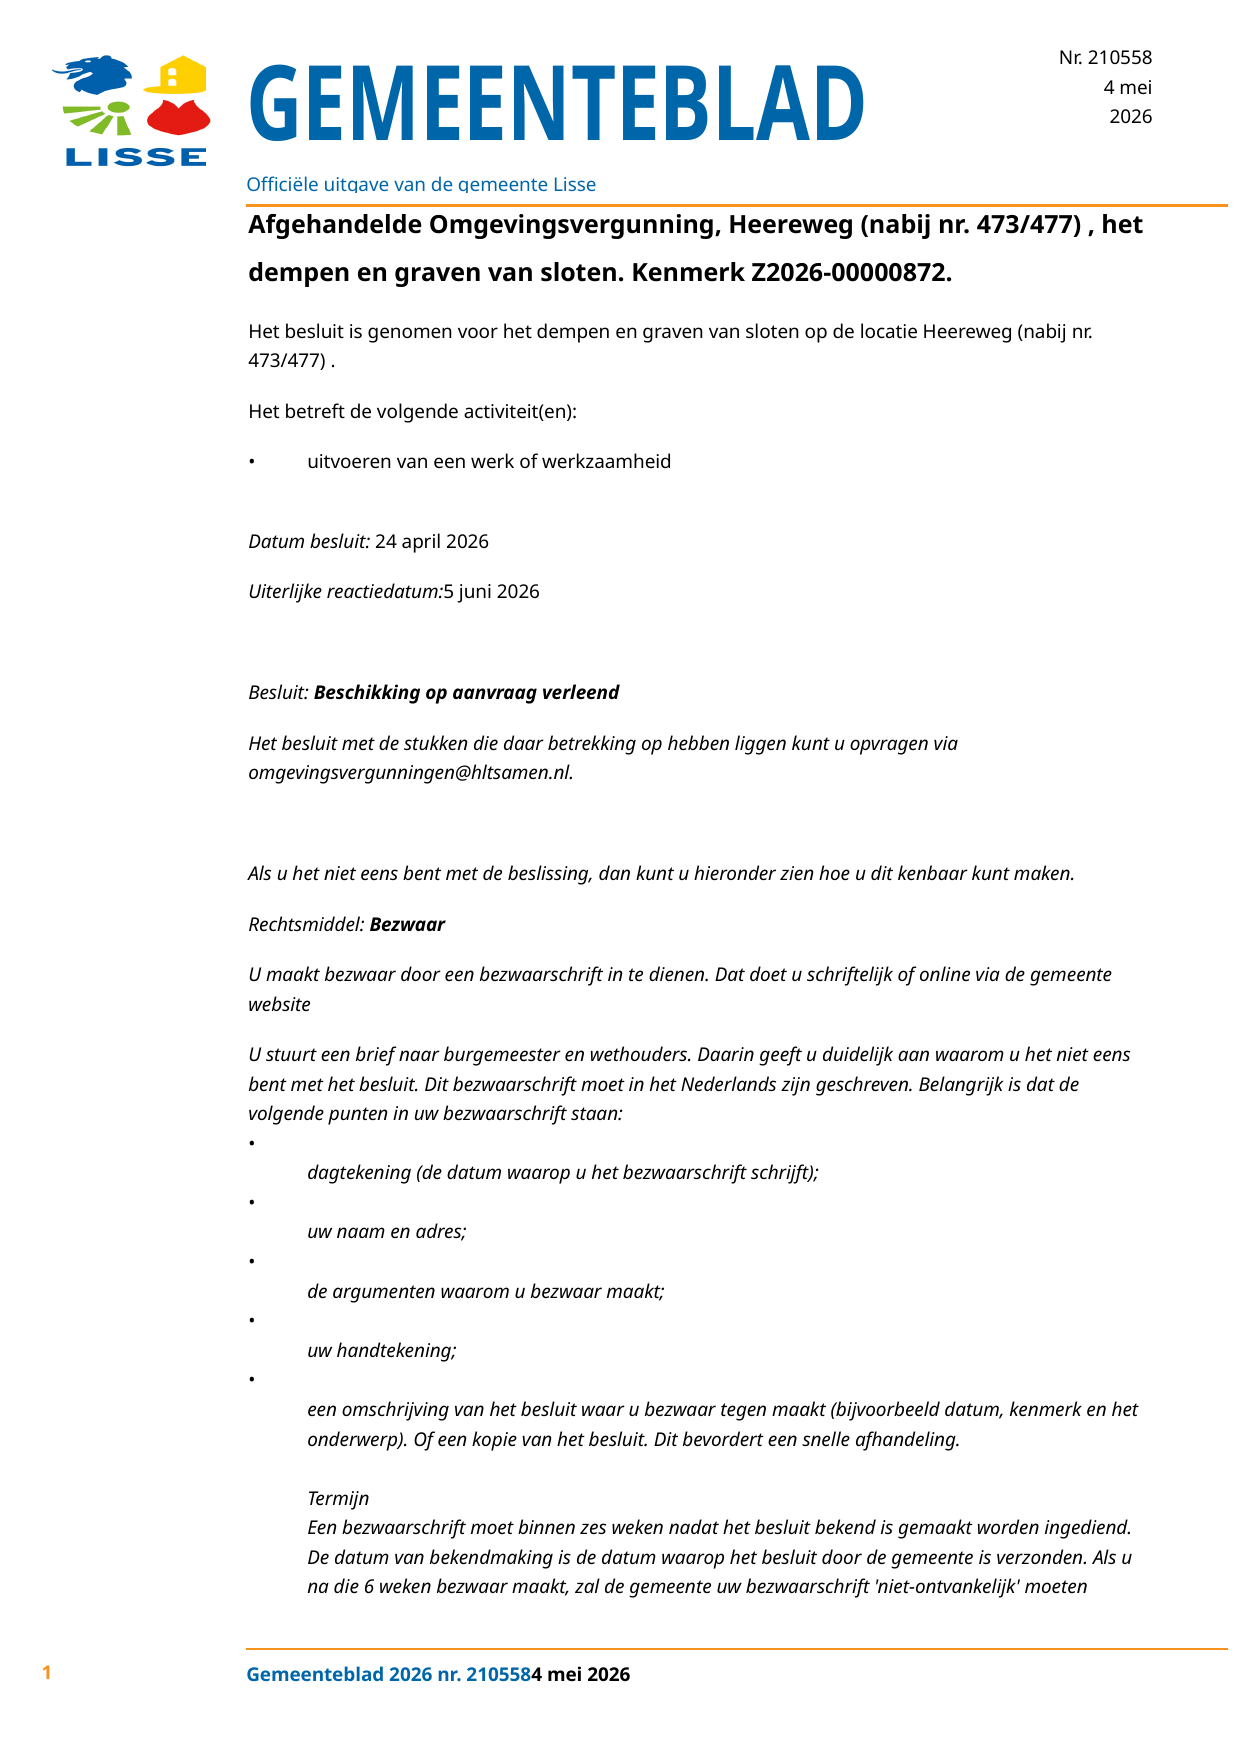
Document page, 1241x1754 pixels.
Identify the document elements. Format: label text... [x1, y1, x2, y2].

list uw naam en adres; [248, 1219, 1152, 1244]
text Rechtsmiddel: Bezwaar [248, 911, 1152, 937]
list uw handtekening; [248, 1337, 1152, 1363]
text U maakt bezwaar door een bezwaarschrift in te dienen. Dat doet u schriftelijk of online via de gemeente website [248, 961, 1152, 1017]
list uitvoeren van een werk of werkzaamheid [248, 448, 1152, 474]
list de argumenten waarom u bezwaar maakt; [248, 1278, 1152, 1304]
text Het betreft de volgende activiteit(en): [248, 398, 1152, 424]
list Een bezwaarschrift moet binnen zes weken nadat het besluit bekend is gemaakt worden ingediend. De datum van bekendmaking is de datum waarop het besluit door de gemeente is verzonden. Als u na die 6 weken bezwaar maakt, zal de gemeente uw bezwaarschrift 'niet-ontvankelijk' moeten [248, 1514, 1152, 1599]
text Het besluit met de stukken die daar betrekking op hebben liggen kunt u opvragen via omgevingsvergunningen@hltsamen.nl. [248, 730, 1152, 785]
list Termijn [248, 1485, 1152, 1511]
list een omschrijving van het besluit waar u bezwaar tegen maakt (bijvoorbeeld datum, kenmerk en het onderwerp). Of een kopie van het besluit. Dit bevordert een snelle afhandeling. [248, 1396, 1152, 1452]
text Besluit: Beschikking op aanvraag verleend [248, 679, 1152, 705]
text Datum besluit: 24 april 2026 [248, 528, 1152, 554]
text U stuurt een brief naar burgemeester en wethouders. Daarin geeft u duidelijk aan waarom u het niet eens bent met het besluit. Dit bezwaarschrift moet in het Nederlands zijn geschreven. Belangrijk is dat de volgende punten in uw bezwaarschrift staan: [248, 1041, 1152, 1126]
list dagtekening (de datum waarop u het bezwaarschrift schrijft); [248, 1159, 1152, 1185]
text Het besluit is genomen voor het dempen en graven van sloten op de locatie Heereweg (nabij nr. 473/477) . [248, 318, 1152, 373]
picture [41, 47, 231, 172]
text Afgehandelde Omgevingsvergunning, Heereweg (nabij nr. 473/477) , het dempen en graven van sloten. Kenmerk Z2026-00000872. [248, 207, 1152, 288]
text Uiterlijke reactiedatum:5 juni 2026 [248, 579, 1152, 604]
text Als u het niet eens bent met de beslissing, dan kunt u hieronder zien hoe u dit kenbaar kunt maken. [248, 860, 1152, 886]
